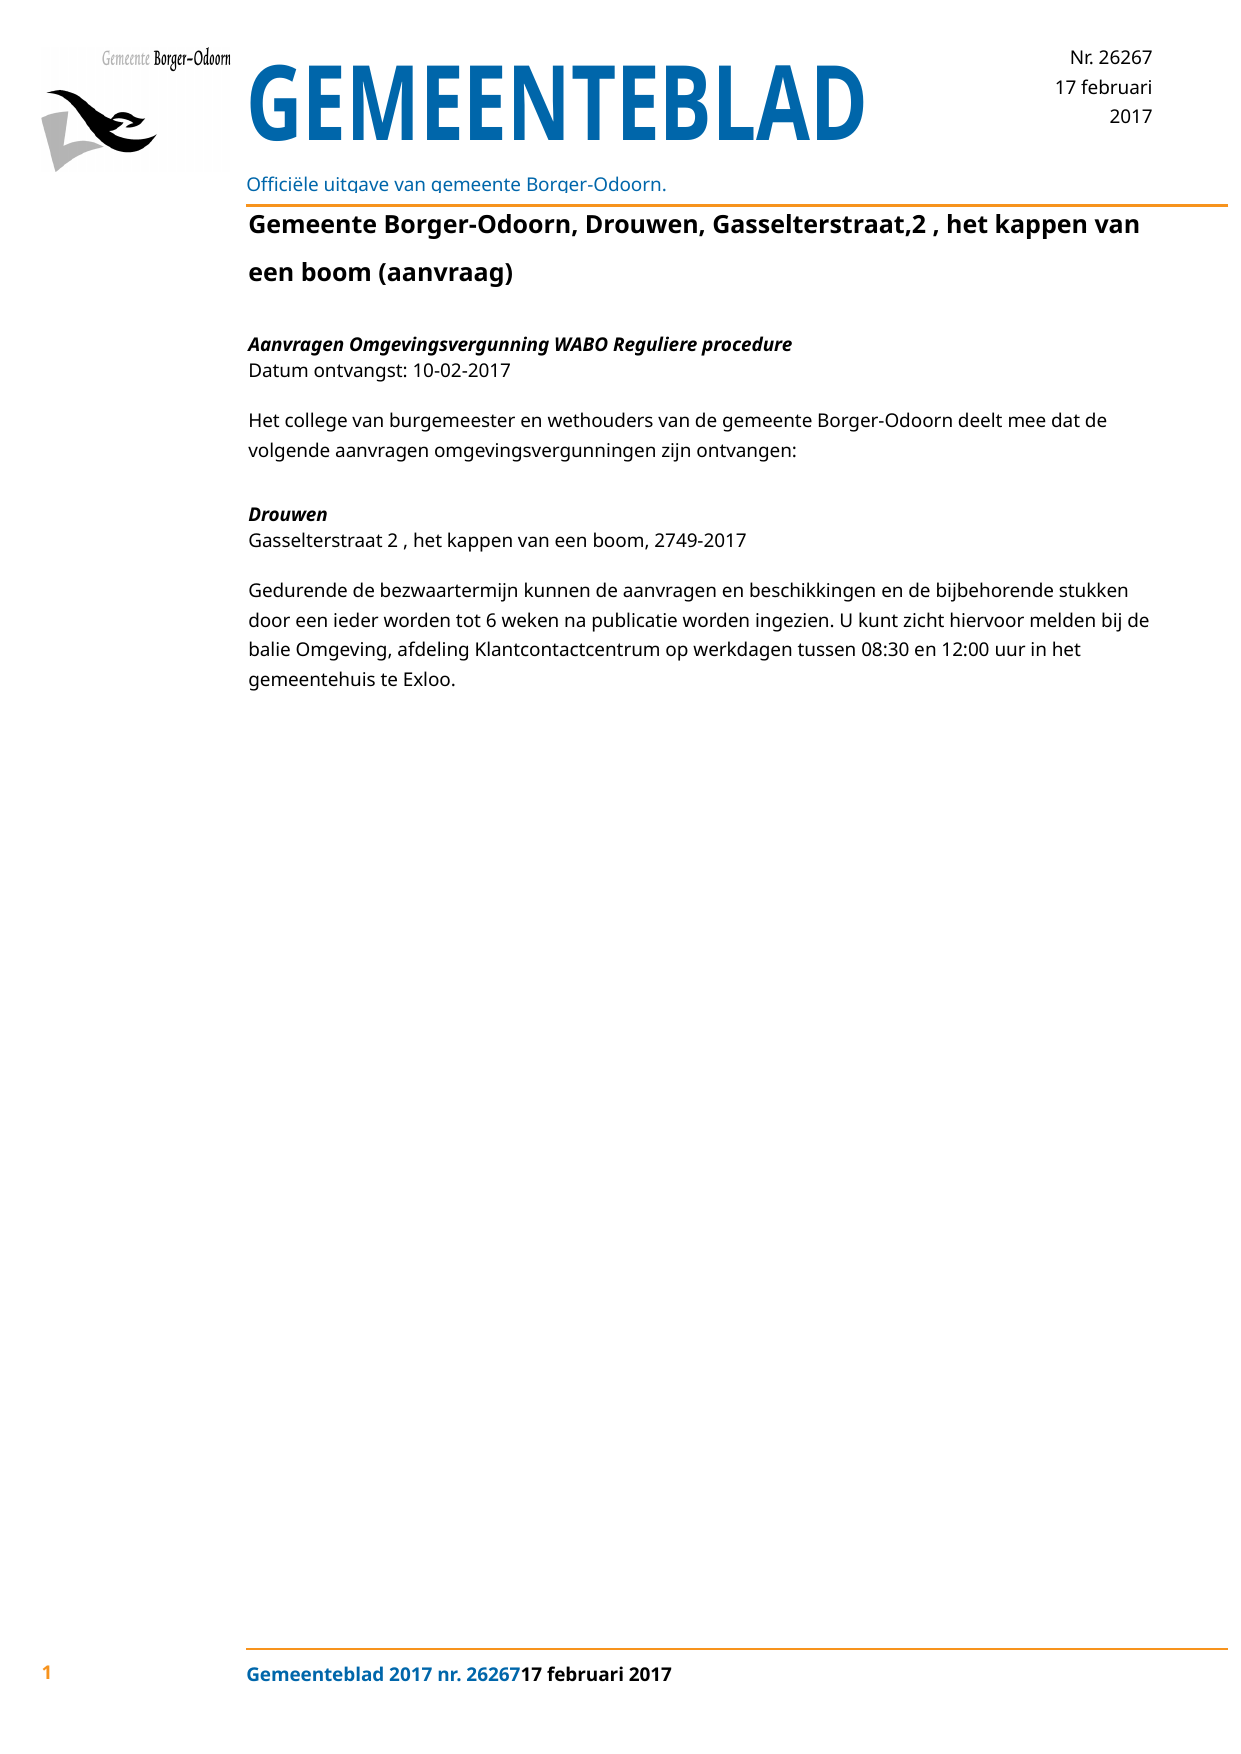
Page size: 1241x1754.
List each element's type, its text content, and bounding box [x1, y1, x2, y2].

text Datum ontvangst: 10-02-2017 [248, 357, 1152, 383]
text Het college van burgemeester en wethouders van de gemeente Borger-Odoorn deelt mee dat de volgende aanvragen omgevingsvergunningen zijn ontvangen: [248, 408, 1152, 463]
picture [41, 47, 231, 172]
text Gasselterstraat 2 , het kappen van een boom, 2749-2017 [248, 527, 1152, 553]
text Gedurende de bezwaartermijn kunnen de aanvragen en beschikkingen en de bijbehorende stukken door een ieder worden tot 6 weken na publicatie worden ingezien. U kunt zicht hiervoor melden bij de balie Omgeving, afdeling Klantcontactcentrum op werkdagen tussen 08:30 en 12:00 uur in het gemeentehuis te Exloo. [248, 577, 1152, 692]
text Drouwen [248, 501, 1152, 527]
text Aanvragen Omgevingsvergunning WABO Reguliere procedure [248, 331, 1152, 357]
text Gemeente Borger-Odoorn, Drouwen, Gasselterstraat,2 , het kappen van een boom (aanvraag) [248, 207, 1152, 288]
